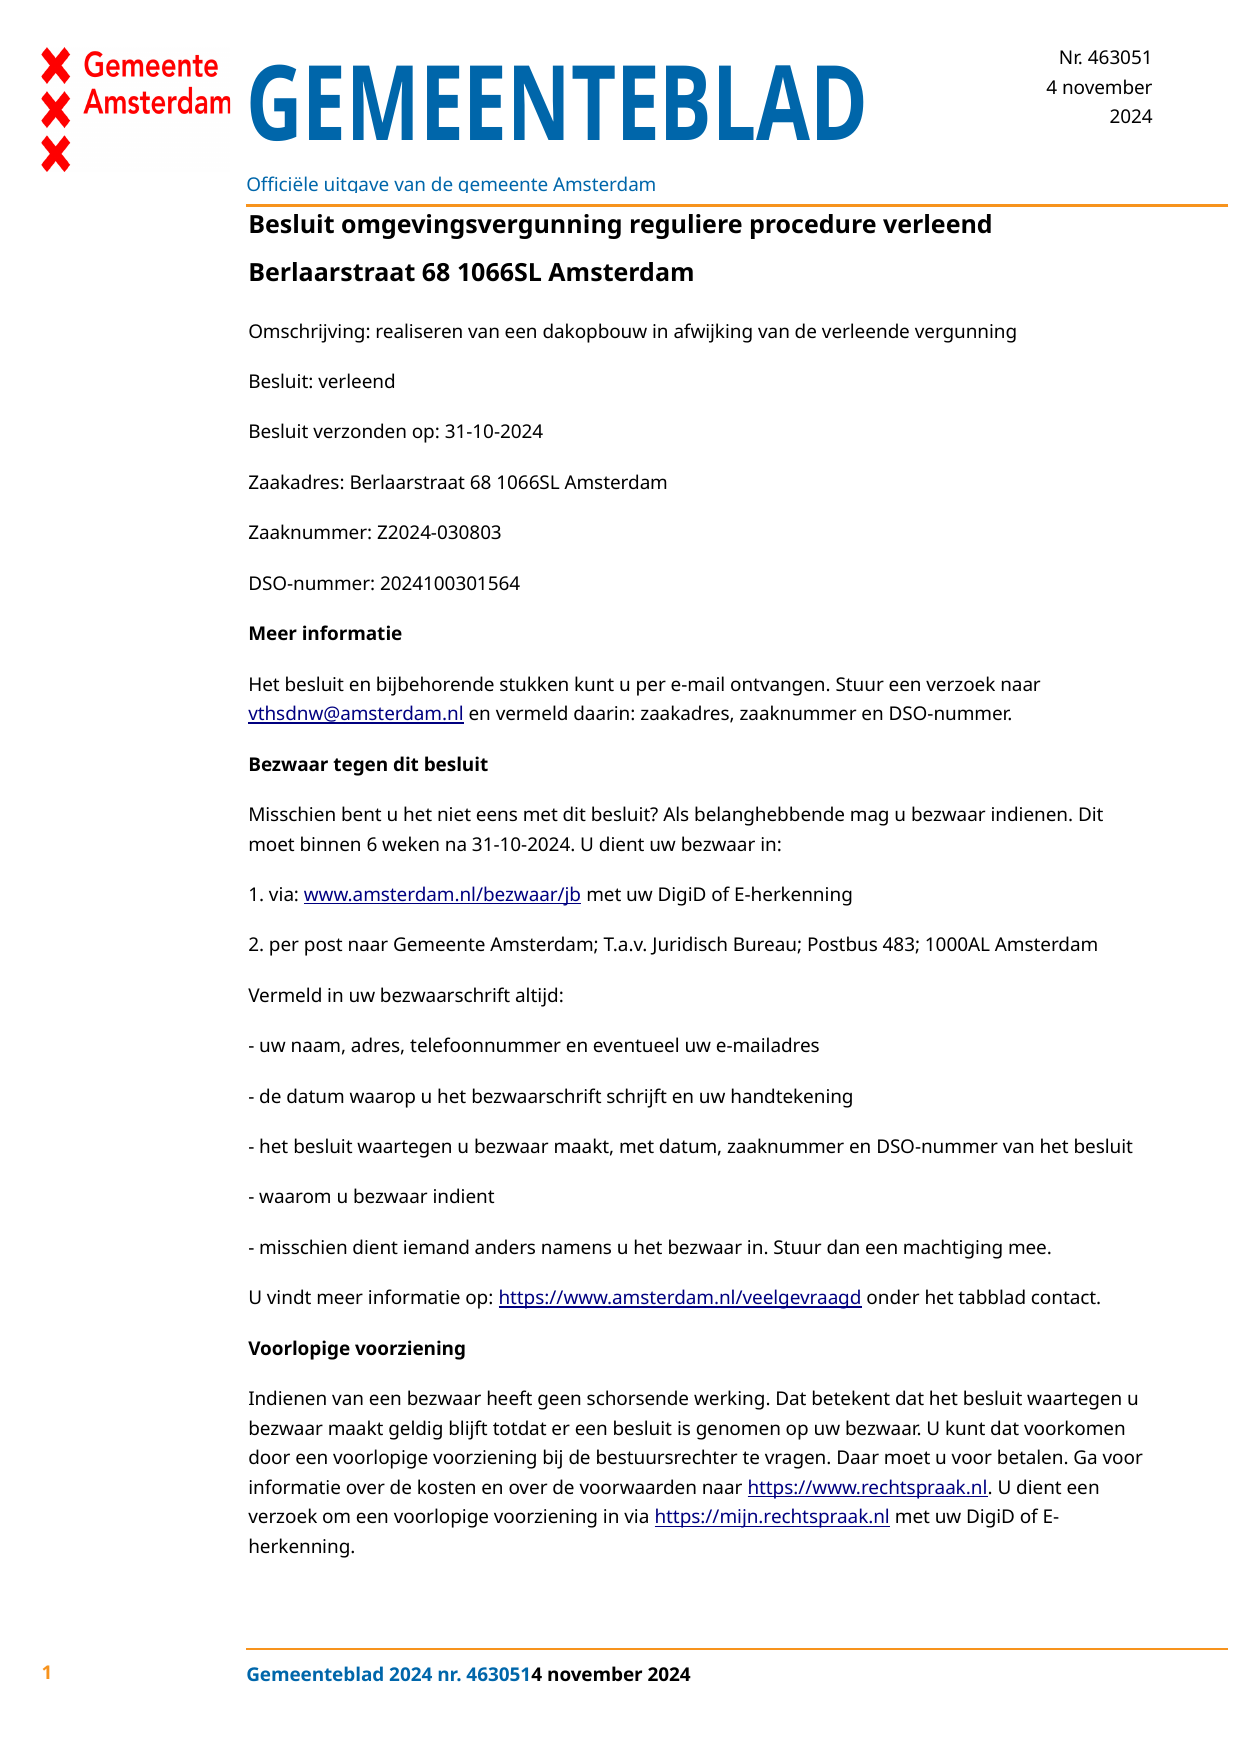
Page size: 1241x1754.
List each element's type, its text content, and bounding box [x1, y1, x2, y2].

text Het besluit en bijbehorende stukken kunt u per e-mail ontvangen. Stuur een verzoek naar vthsdnw@amsterdam.nl en vermeld daarin: zaakadres, zaaknummer en DSO-nummer. [248, 671, 1152, 726]
text U vindt meer informatie op: https://www.amsterdam.nl/veelgevraagd onder het tabblad contact. [248, 1284, 1152, 1310]
text DSO-nummer: 2024100301564 [248, 570, 1152, 596]
text Besluit: verleend [248, 368, 1152, 394]
text Indienen van een bezwaar heeft geen schorsende werking. Dat betekent dat het besluit waartegen u bezwaar maakt geldig blijft totdat er een besluit is genomen op uw bezwaar. U kunt dat voorkomen door een voorlopige voorziening bij de bestuursrechter te vragen. Daar moet u voor betalen. Ga voor informatie over de kosten en over de voorwaarden naar https://www.rechtspraak.nl. U dient een verzoek om een voorlopige voorziening in via https://mijn.rechtspraak.nl met uw DigiD of E-herkenning. [248, 1385, 1152, 1559]
text Zaaknummer: Z2024-030803 [248, 519, 1152, 545]
text Omschrijving: realiseren van een dakopbouw in afwijking van de verleende vergunning [248, 318, 1152, 344]
text Misschien bent u het niet eens met dit besluit? Als belanghebbende mag u bezwaar indienen. Dit moet binnen 6 weken na 31-10-2024. U dient uw bezwaar in: [248, 801, 1152, 857]
text - de datum waarop u het bezwaarschrift schrijft en uw handtekening [248, 1083, 1152, 1109]
text Zaakadres: Berlaarstraat 68 1066SL Amsterdam [248, 469, 1152, 495]
picture [41, 47, 231, 172]
text - waarom u bezwaar indient [248, 1184, 1152, 1209]
text Bezwaar tegen dit besluit [248, 751, 1152, 777]
text - misschien dient iemand anders namens u het bezwaar in. Stuur dan een machtiging mee. [248, 1234, 1152, 1260]
text Voorlopige voorziening [248, 1335, 1152, 1361]
text Vermeld in uw bezwaarschrift altijd: [248, 982, 1152, 1008]
text 2. per post naar Gemeente Amsterdam; T.a.v. Juridisch Bureau; Postbus 483; 1000AL Amsterdam [248, 932, 1152, 957]
text Besluit omgevingsvergunning reguliere procedure verleend Berlaarstraat 68 1066SL Amsterdam [248, 207, 1152, 288]
text - uw naam, adres, telefoonnummer en eventueel uw e-mailadres [248, 1032, 1152, 1058]
text Meer informatie [248, 620, 1152, 646]
text Besluit verzonden op: 31-10-2024 [248, 419, 1152, 444]
text 1. via: www.amsterdam.nl/bezwaar/jb met uw DigiD of E-herkenning [248, 881, 1152, 907]
text - het besluit waartegen u bezwaar maakt, met datum, zaaknummer en DSO-nummer van het besluit [248, 1133, 1152, 1159]
